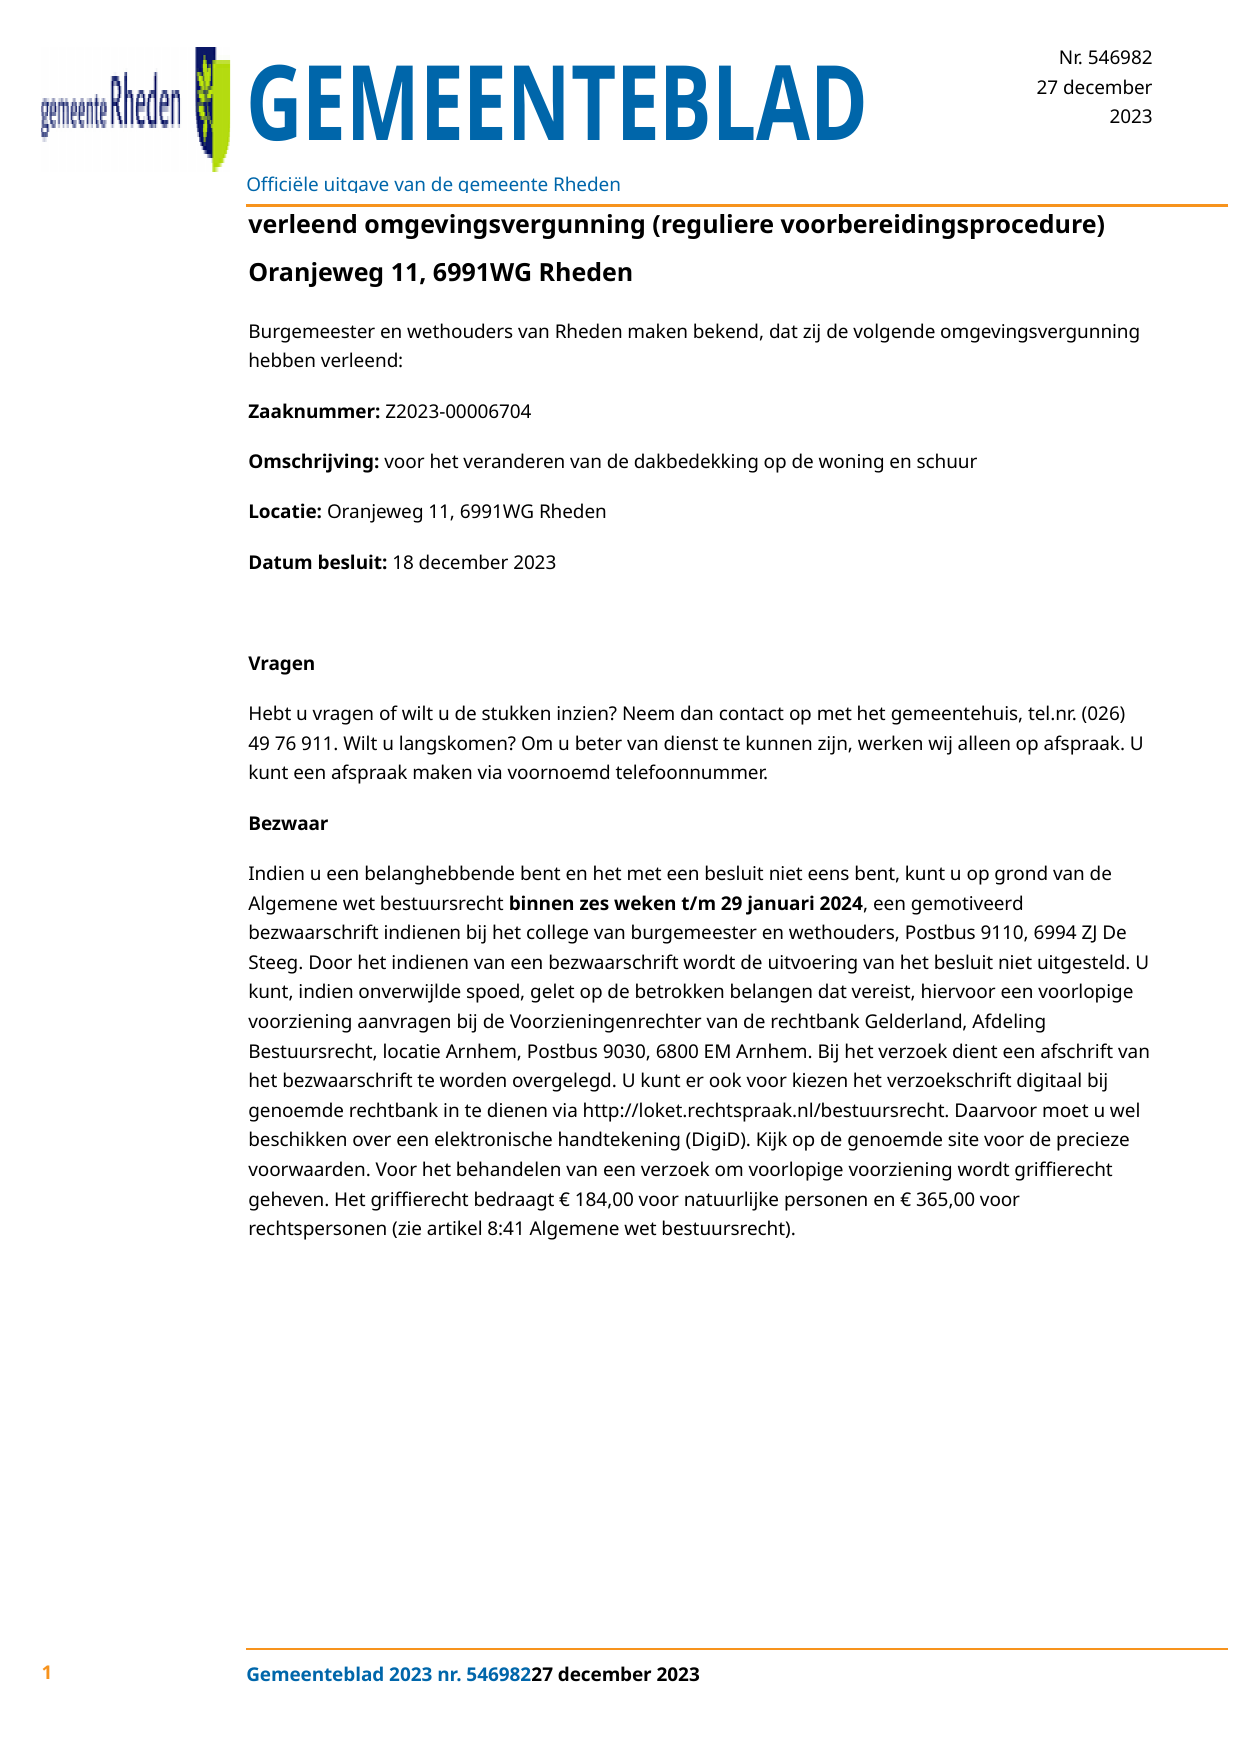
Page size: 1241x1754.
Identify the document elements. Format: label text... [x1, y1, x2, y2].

text Datum besluit: 18 december 2023 [248, 549, 1152, 575]
text Burgemeester en wethouders van Rheden maken bekend, dat zij de volgende omgevingsvergunning hebben verleend: [248, 318, 1152, 373]
text Bezwaar [248, 810, 1152, 836]
text Omschrijving: voor het veranderen van de dakbedekking op de woning en schuur [248, 448, 1152, 474]
text Zaaknummer: Z2023-00006704 [248, 398, 1152, 424]
picture [41, 47, 231, 172]
text Locatie: Oranjeweg 11, 6991WG Rheden [248, 499, 1152, 524]
text verleend omgevingsvergunning (reguliere voorbereidingsprocedure) Oranjeweg 11, 6991WG Rheden [248, 207, 1152, 288]
text Indien u een belanghebbende bent en het met een besluit niet eens bent, kunt u op grond van de Algemene wet bestuursrecht binnen zes weken t/m 29 januari 2024, een gemotiveerd bezwaarschrift indienen bij het college van burgemeester en wethouders, Postbus 9110, 6994 ZJ De Steeg. Door het indienen van een bezwaarschrift wordt de uitvoering van het besluit niet uitgesteld. U kunt, indien onverwijlde spoed, gelet op de betrokken belangen dat vereist, hiervoor een voorlopige voorziening aanvragen bij de Voorzieningenrechter van de rechtbank Gelderland, Afdeling Bestuursrecht, locatie Arnhem, Postbus 9030, 6800 EM Arnhem. Bij het verzoek dient een afschrift van het bezwaarschrift te worden overgelegd. U kunt er ook voor kiezen het verzoekschrift digitaal bij genoemde rechtbank in te dienen via http://loket.rechtspraak.nl/bestuursrecht. Daarvoor moet u wel beschikken over een elektronische handtekening (DigiD). Kijk op de genoemde site voor de precieze voorwaarden. Voor het behandelen van een verzoek om voorlopige voorziening wordt griffierecht geheven. Het griffierecht bedraagt € 184,00 voor natuurlijke personen en € 365,00 voor rechtspersonen (zie artikel 8:41 Algemene wet bestuursrecht). [248, 860, 1152, 1241]
text Hebt u vragen of wilt u de stukken inzien? Neem dan contact op met het gemeentehuis, tel.nr. (026) 49 76 911. Wilt u langskomen? Om u beter van dienst te kunnen zijn, werken wij alleen op afspraak. U kunt een afspraak maken via voornoemd telefoonnummer. [248, 700, 1152, 785]
text Vragen [248, 650, 1152, 676]
